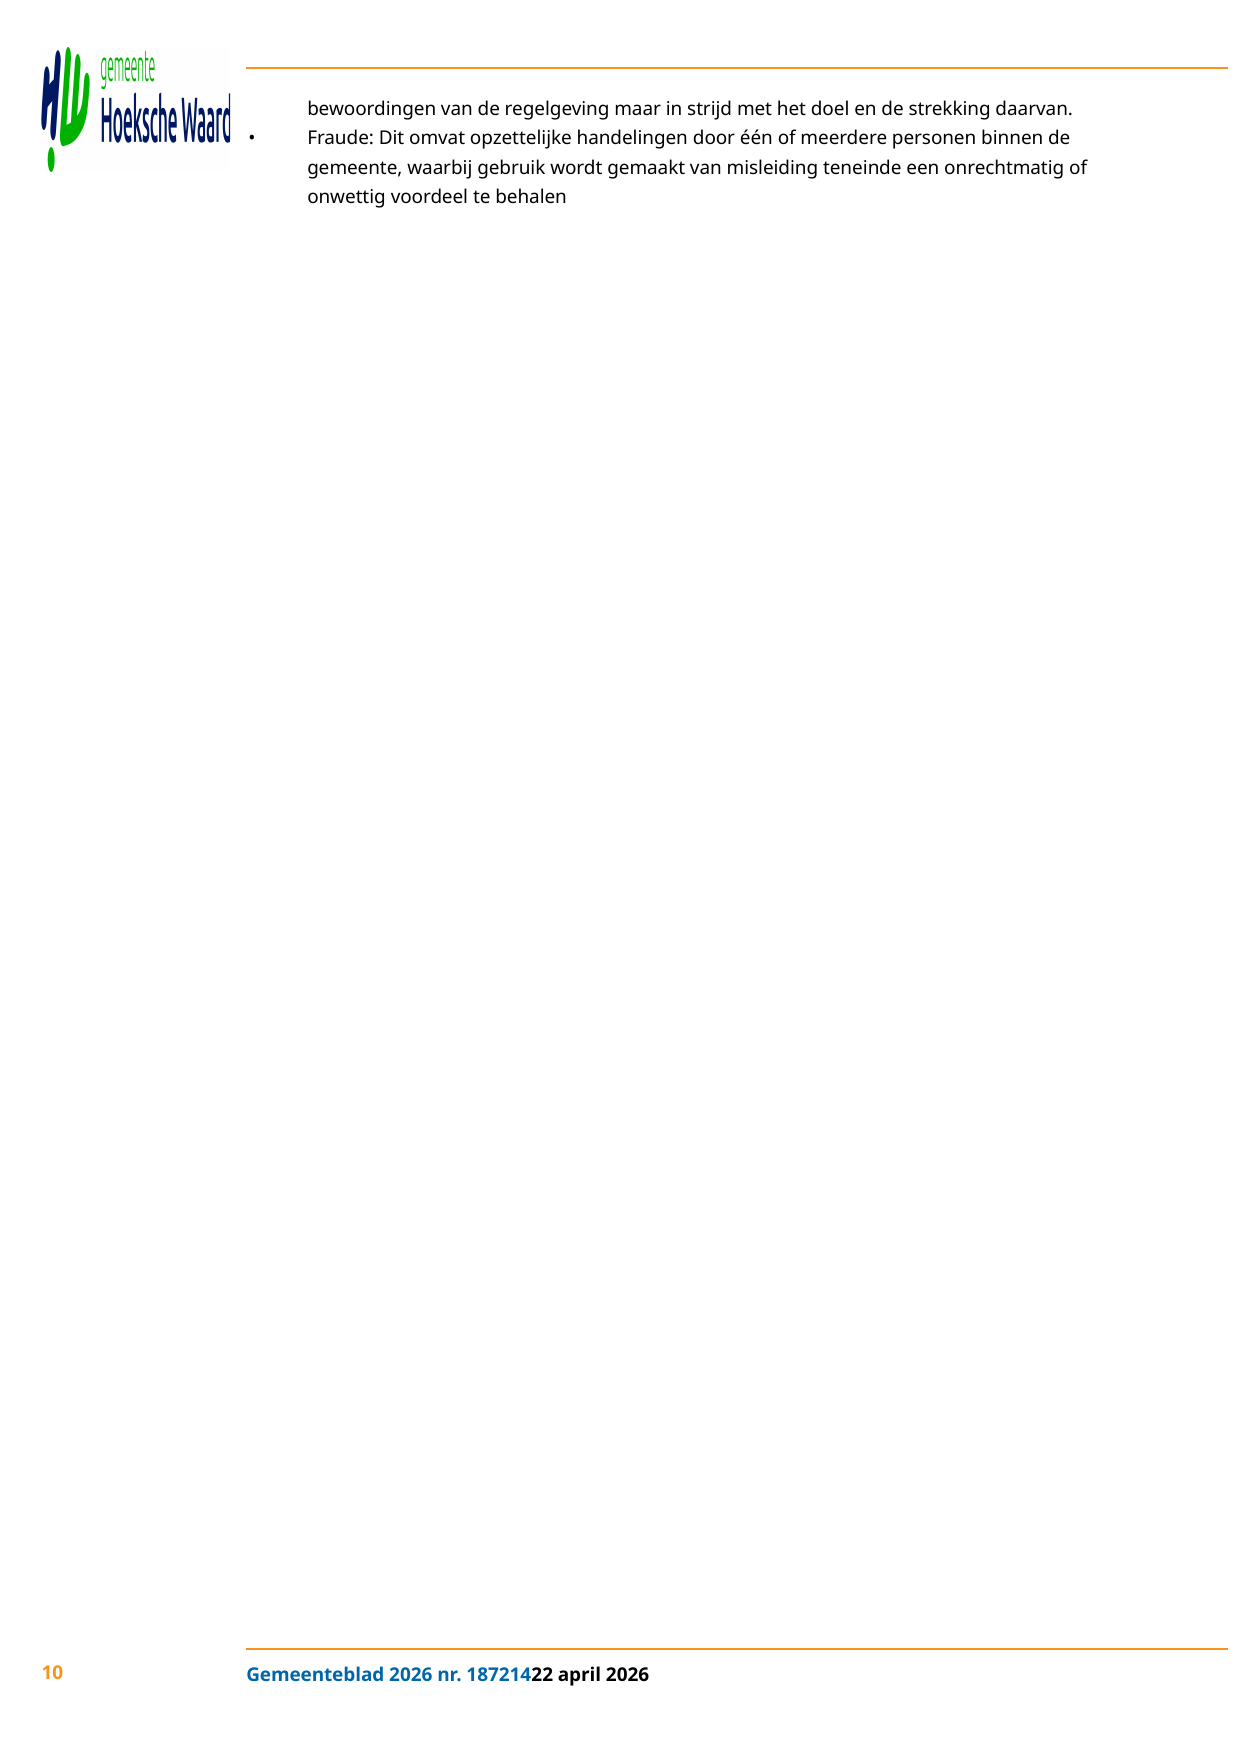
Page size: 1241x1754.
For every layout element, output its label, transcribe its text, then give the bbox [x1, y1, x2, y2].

list bewoordingen van de regelgeving maar in strijd met het doel en de strekking daarvan. [248, 95, 1152, 121]
picture [41, 47, 231, 172]
list Fraude: Dit omvat opzettelijke handelingen door één of meerdere personen binnen de gemeente, waarbij gebruik wordt gemaakt van misleiding teneinde een onrechtmatig of onwettig voordeel te behalen [248, 124, 1152, 209]
